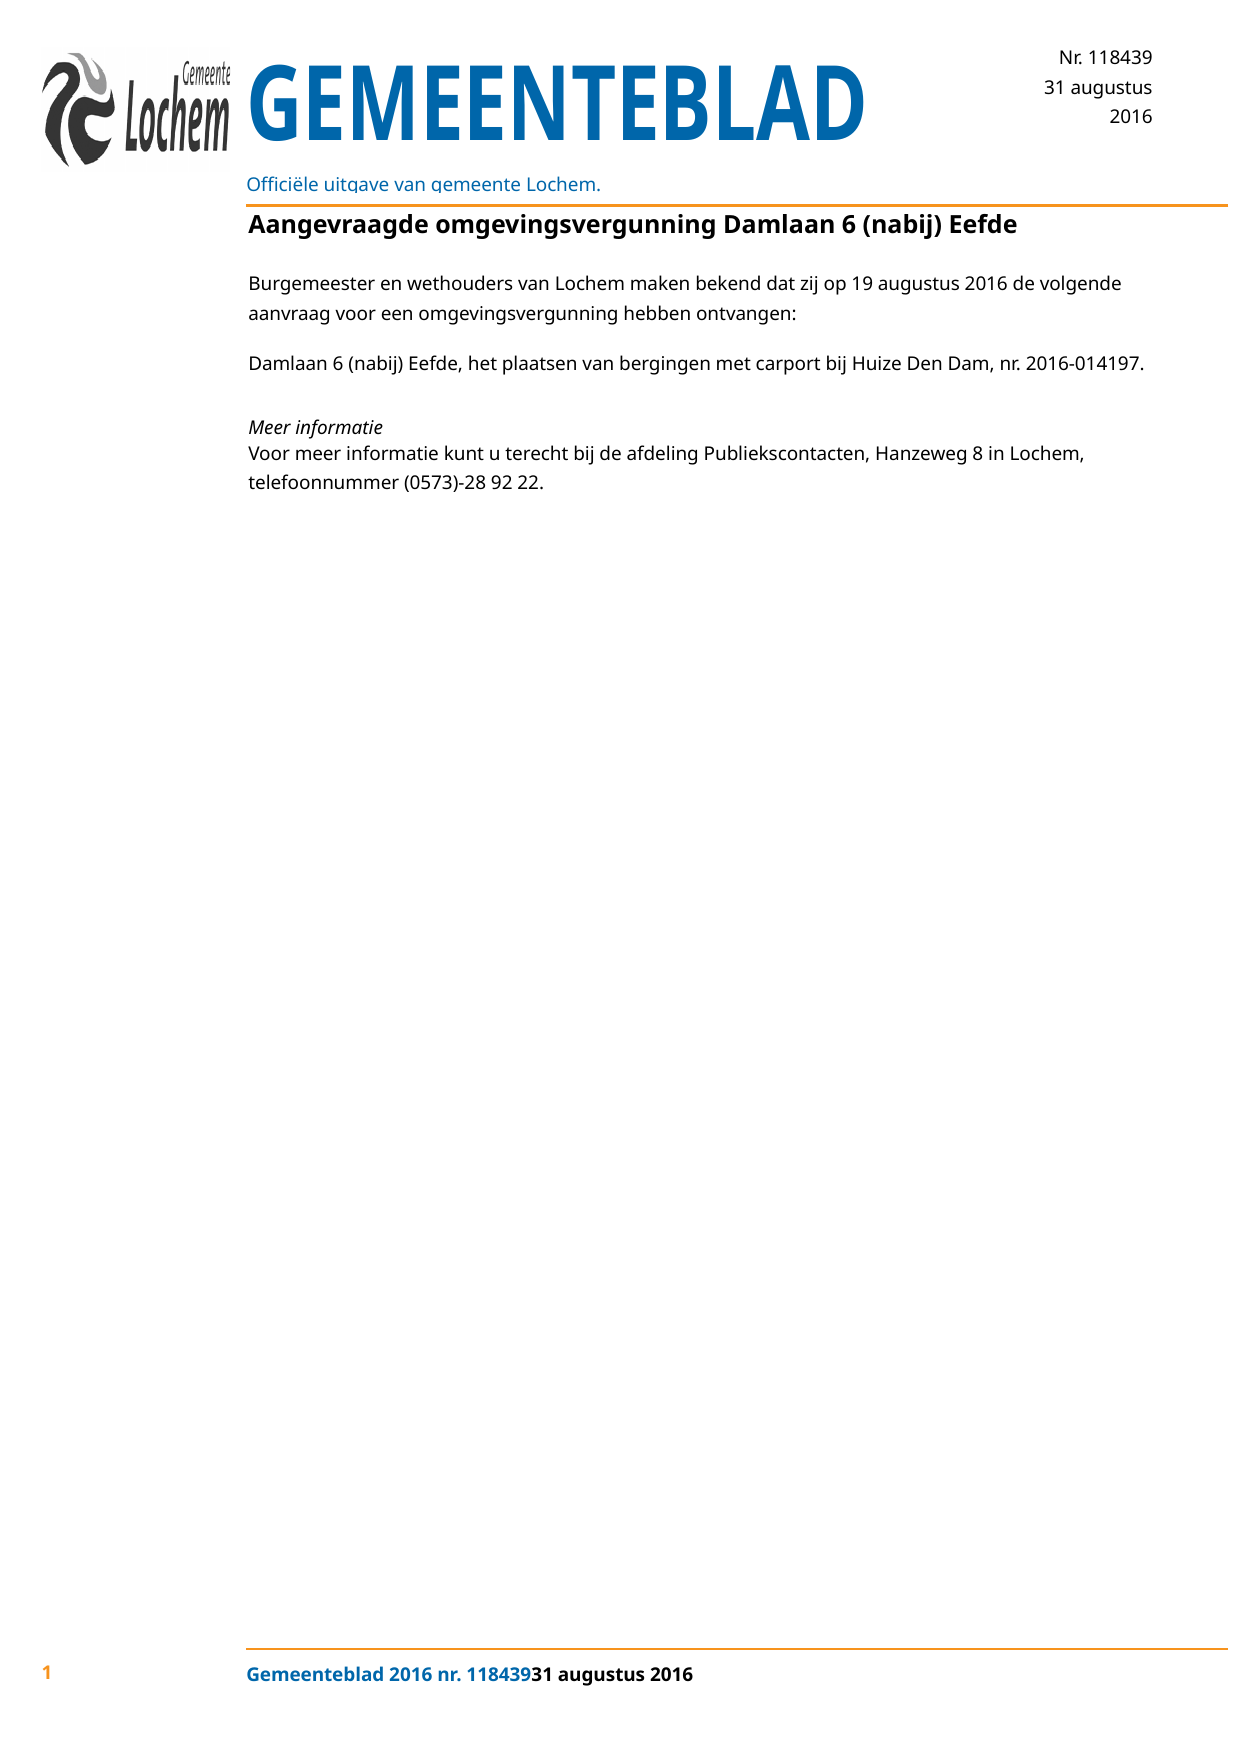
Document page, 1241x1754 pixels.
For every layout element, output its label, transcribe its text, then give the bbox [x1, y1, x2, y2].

text Voor meer informatie kunt u terecht bij de afdeling Publiekscontacten, Hanzeweg 8 in Lochem, telefoonnummer (0573)-28 92 22. [248, 440, 1152, 495]
text Aangevraagde omgevingsvergunning Damlaan 6 (nabij) Eefde [248, 207, 1152, 241]
text Damlaan 6 (nabij) Eefde, het plaatsen van bergingen met carport bij Huize Den Dam, nr. 2016-014197. [248, 350, 1152, 376]
picture [41, 47, 231, 172]
text Meer informatie [248, 414, 1152, 440]
text Burgemeester en wethouders van Lochem maken bekend dat zij op 19 augustus 2016 de volgende aanvraag voor een omgevingsvergunning hebben ontvangen: [248, 270, 1152, 326]
